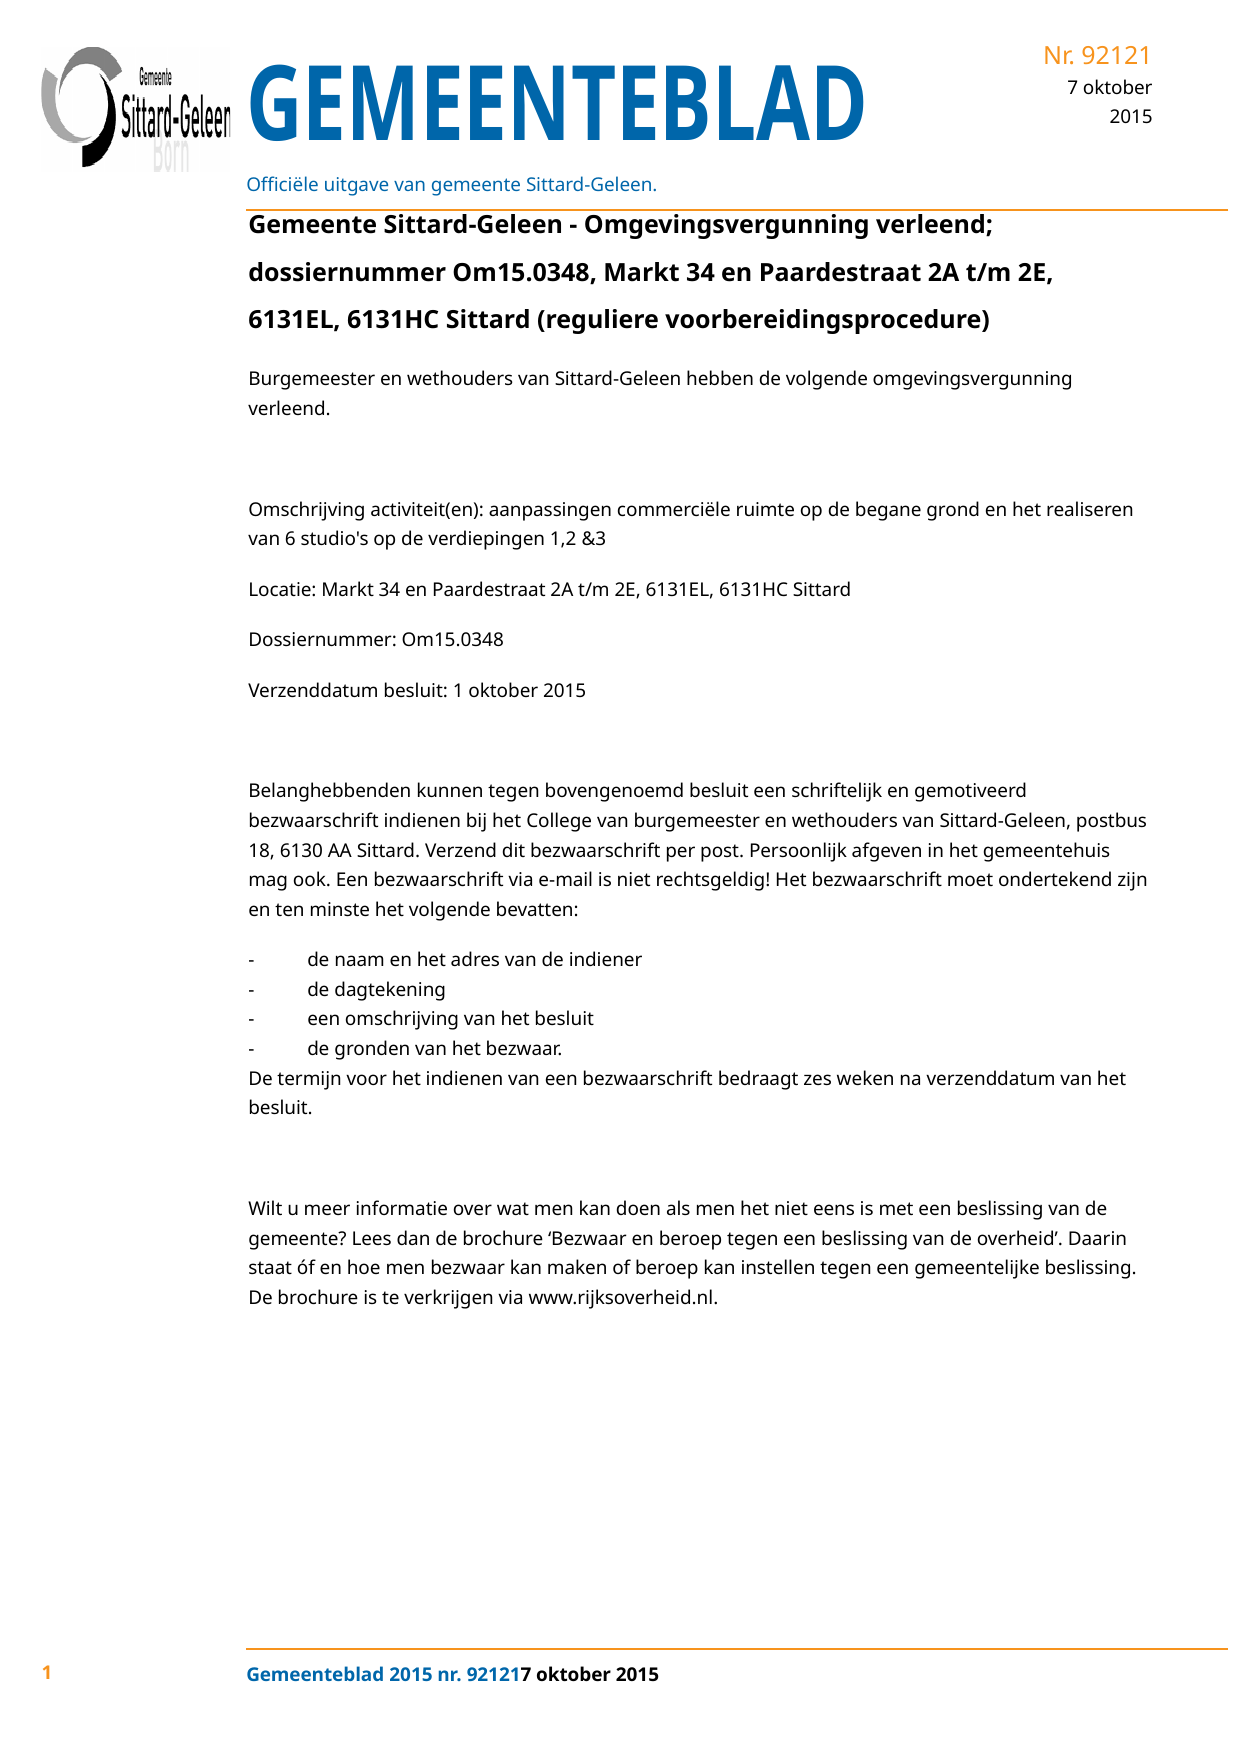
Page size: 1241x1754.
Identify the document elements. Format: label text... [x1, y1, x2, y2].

text Burgemeester en wethouders van Sittard-Geleen hebben de volgende omgevingsvergunning verleend. [248, 366, 1152, 421]
text Locatie: Markt 34 en Paardestraat 2A t/m 2E, 6131EL, 6131HC Sittard [248, 576, 1152, 602]
picture [41, 47, 231, 172]
text Omschrijving activiteit(en): aanpassingen commerciële ruimte op de begane grond en het realiseren van 6 studio's op de verdiepingen 1,2 &3 [248, 496, 1152, 551]
list de naam en het adres van de indiener [248, 946, 1152, 972]
text Wilt u meer informatie over wat men kan doen als men het niet eens is met een beslissing van de gemeente? Lees dan de brochure ‘Bezwaar en beroep tegen een beslissing van de overheid’. Daarin staat óf en hoe men bezwaar kan maken of beroep kan instellen tegen een gemeentelijke beslissing. De brochure is te verkrijgen via www.rijksoverheid.nl. [248, 1195, 1152, 1309]
text Dossiernummer: Om15.0348 [248, 626, 1152, 652]
list een omschrijving van het besluit [248, 1006, 1152, 1031]
list de dagtekening [248, 976, 1152, 1002]
text De termijn voor het indienen van een bezwaarschrift bedraagt zes weken na verzenddatum van het besluit. [248, 1065, 1152, 1120]
list de gronden van het bezwaar. [248, 1035, 1152, 1061]
text Verzenddatum besluit: 1 oktober 2015 [248, 677, 1152, 702]
text Gemeente Sittard-Geleen - Omgevingsvergunning verleend; dossiernummer Om15.0348, Markt 34 en Paardestraat 2A t/m 2E, 6131EL, 6131HC Sittard (reguliere voorbereidingsprocedure) [248, 211, 1152, 336]
text Belanghebbenden kunnen tegen bovengenoemd besluit een schriftelijk en gemotiveerd bezwaarschrift indienen bij het College van burgemeester en wethouders van Sittard-Geleen, postbus 18, 6130 AA Sittard. Verzend dit bezwaarschrift per post. Persoonlijk afgeven in het gemeentehuis mag ook. Een bezwaarschrift via e-mail is niet rechtsgeldig! Het bezwaarschrift moet ondertekend zijn en ten minste het volgende bevatten: [248, 778, 1152, 922]
